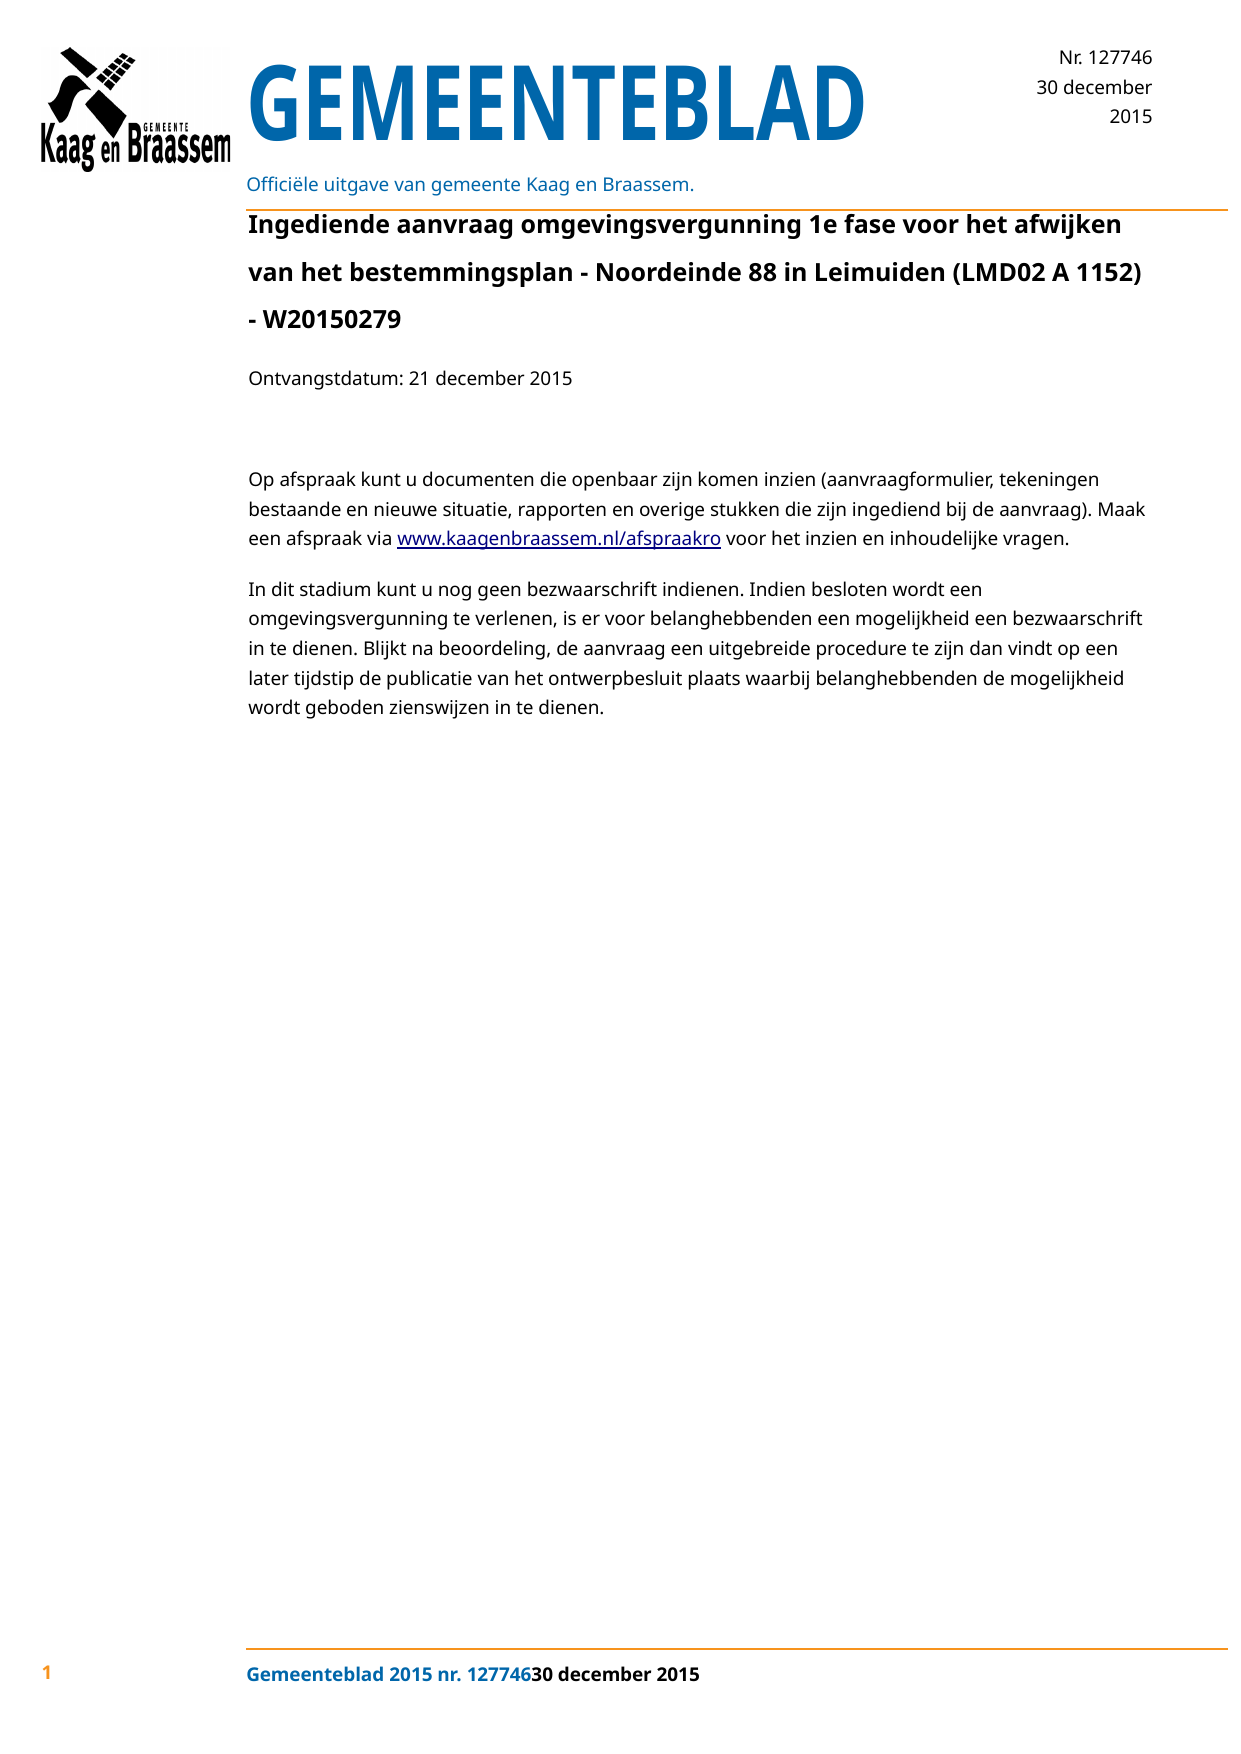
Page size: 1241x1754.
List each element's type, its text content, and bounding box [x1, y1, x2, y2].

text Ingediende aanvraag omgevingsvergunning 1e fase voor het afwijken van het bestemmingsplan - Noordeinde 88 in Leimuiden (LMD02 A 1152) - W20150279 [248, 211, 1152, 336]
picture [41, 47, 231, 172]
text In dit stadium kunt u nog geen bezwaarschrift indienen. Indien besloten wordt een omgevingsvergunning te verlenen, is er voor belanghebbenden een mogelijkheid een bezwaarschrift in te dienen. Blijkt na beoordeling, de aanvraag een uitgebreide procedure te zijn dan vindt op een later tijdstip de publicatie van het ontwerpbesluit plaats waarbij belanghebbenden de mogelijkheid wordt geboden zienswijzen in te dienen. [248, 576, 1152, 720]
text Op afspraak kunt u documenten die openbaar zijn komen inzien (aanvraagformulier, tekeningen bestaande en nieuwe situatie, rapporten en overige stukken die zijn ingediend bij de aanvraag). Maak een afspraak via www.kaagenbraassem.nl/afspraakro voor het inzien en inhoudelijke vragen. [248, 466, 1152, 551]
text Ontvangstdatum: 21 december 2015 [248, 366, 1152, 391]
